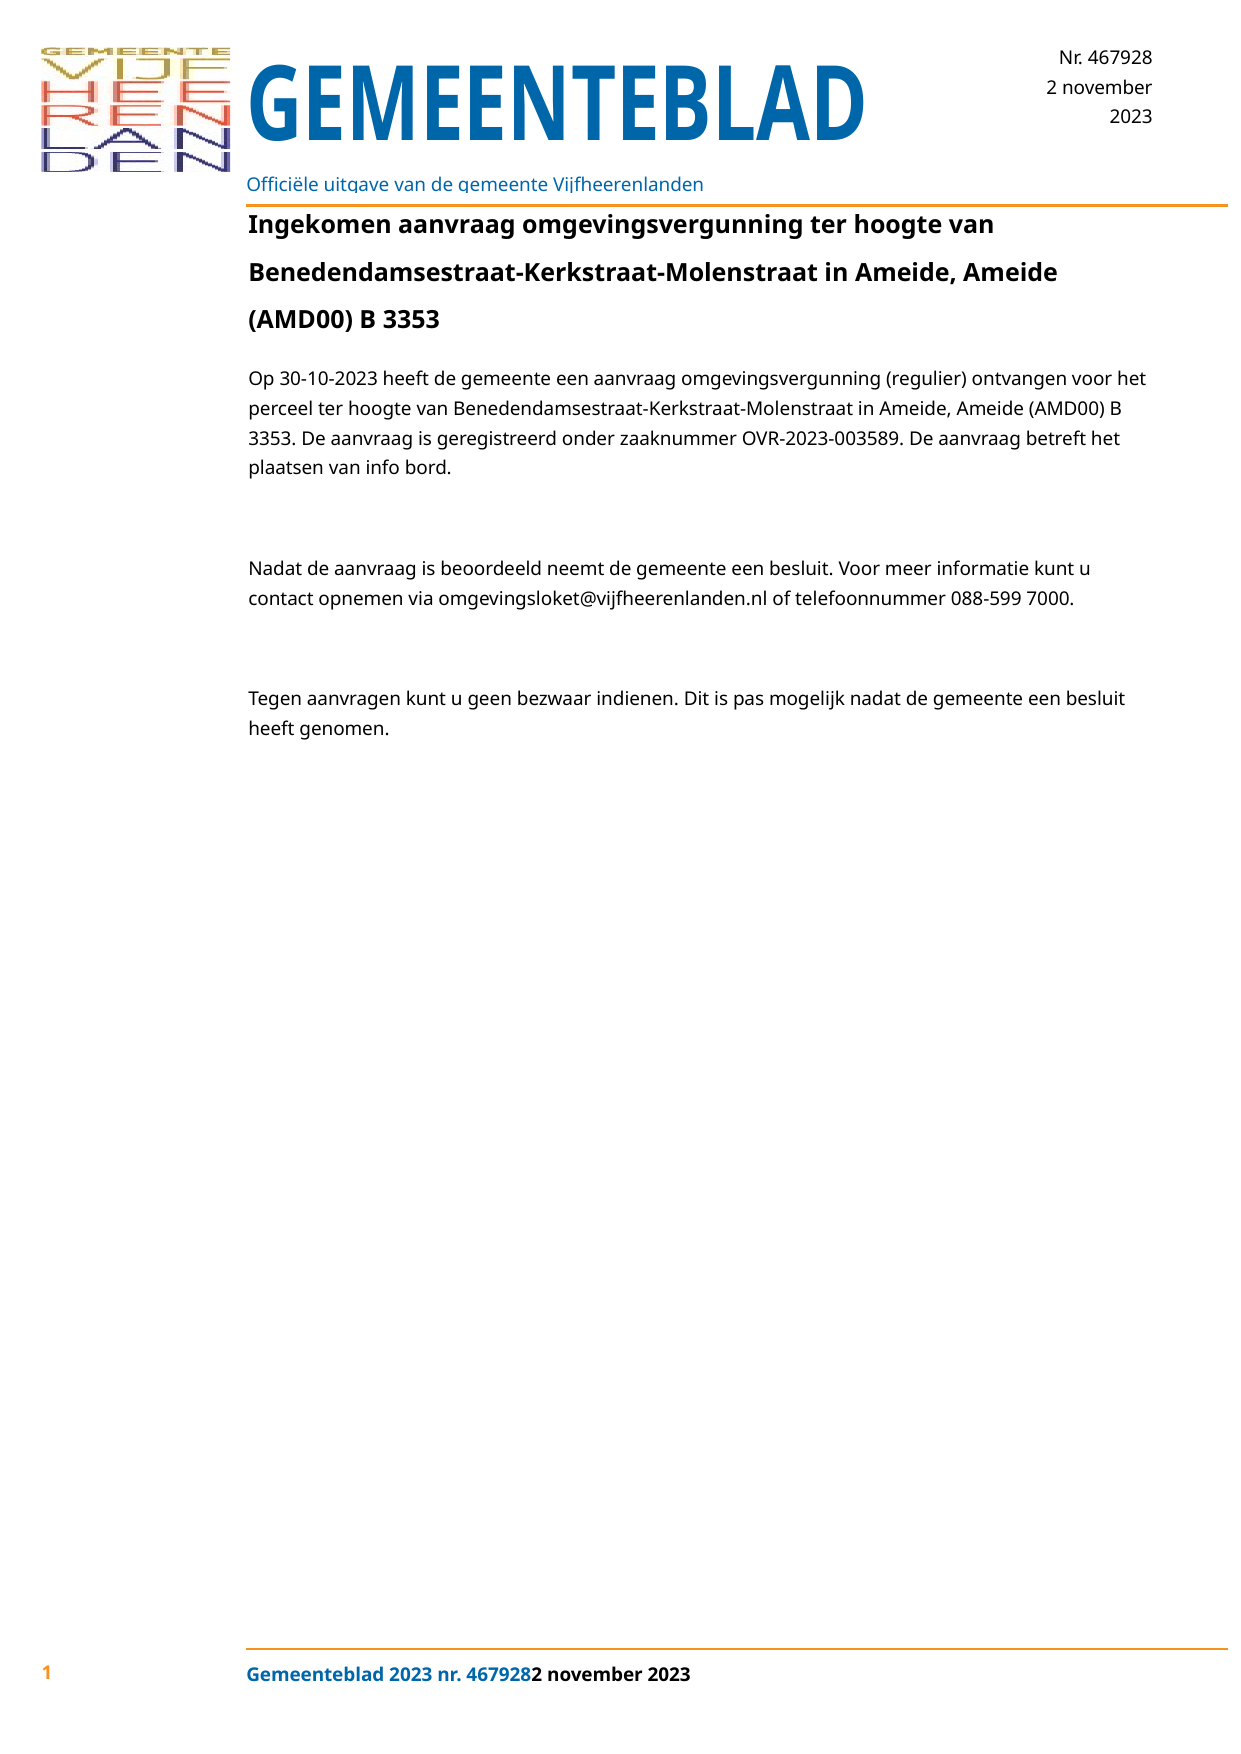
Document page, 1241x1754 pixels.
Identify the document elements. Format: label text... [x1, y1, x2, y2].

text Nadat de aanvraag is beoordeeld neemt de gemeente een besluit. Voor meer informatie kunt u contact opnemen via omgevingsloket@vijfheerenlanden.nl of telefoonnummer 088-599 7000. [248, 555, 1152, 610]
text Tegen aanvragen kunt u geen bezwaar indienen. Dit is pas mogelijk nadat de gemeente een besluit heeft genomen. [248, 686, 1152, 741]
text Op 30-10-2023 heeft de gemeente een aanvraag omgevingsvergunning (regulier) ontvangen voor het perceel ter hoogte van Benedendamsestraat-Kerkstraat-Molenstraat in Ameide, Ameide (AMD00) B 3353. De aanvraag is geregistreerd onder zaaknummer OVR-2023-003589. De aanvraag betreft het plaatsen van info bord. [248, 366, 1152, 480]
text Ingekomen aanvraag omgevingsvergunning ter hoogte van Benedendamsestraat-Kerkstraat-Molenstraat in Ameide, Ameide (AMD00) B 3353 [248, 207, 1152, 336]
picture [41, 47, 231, 172]
